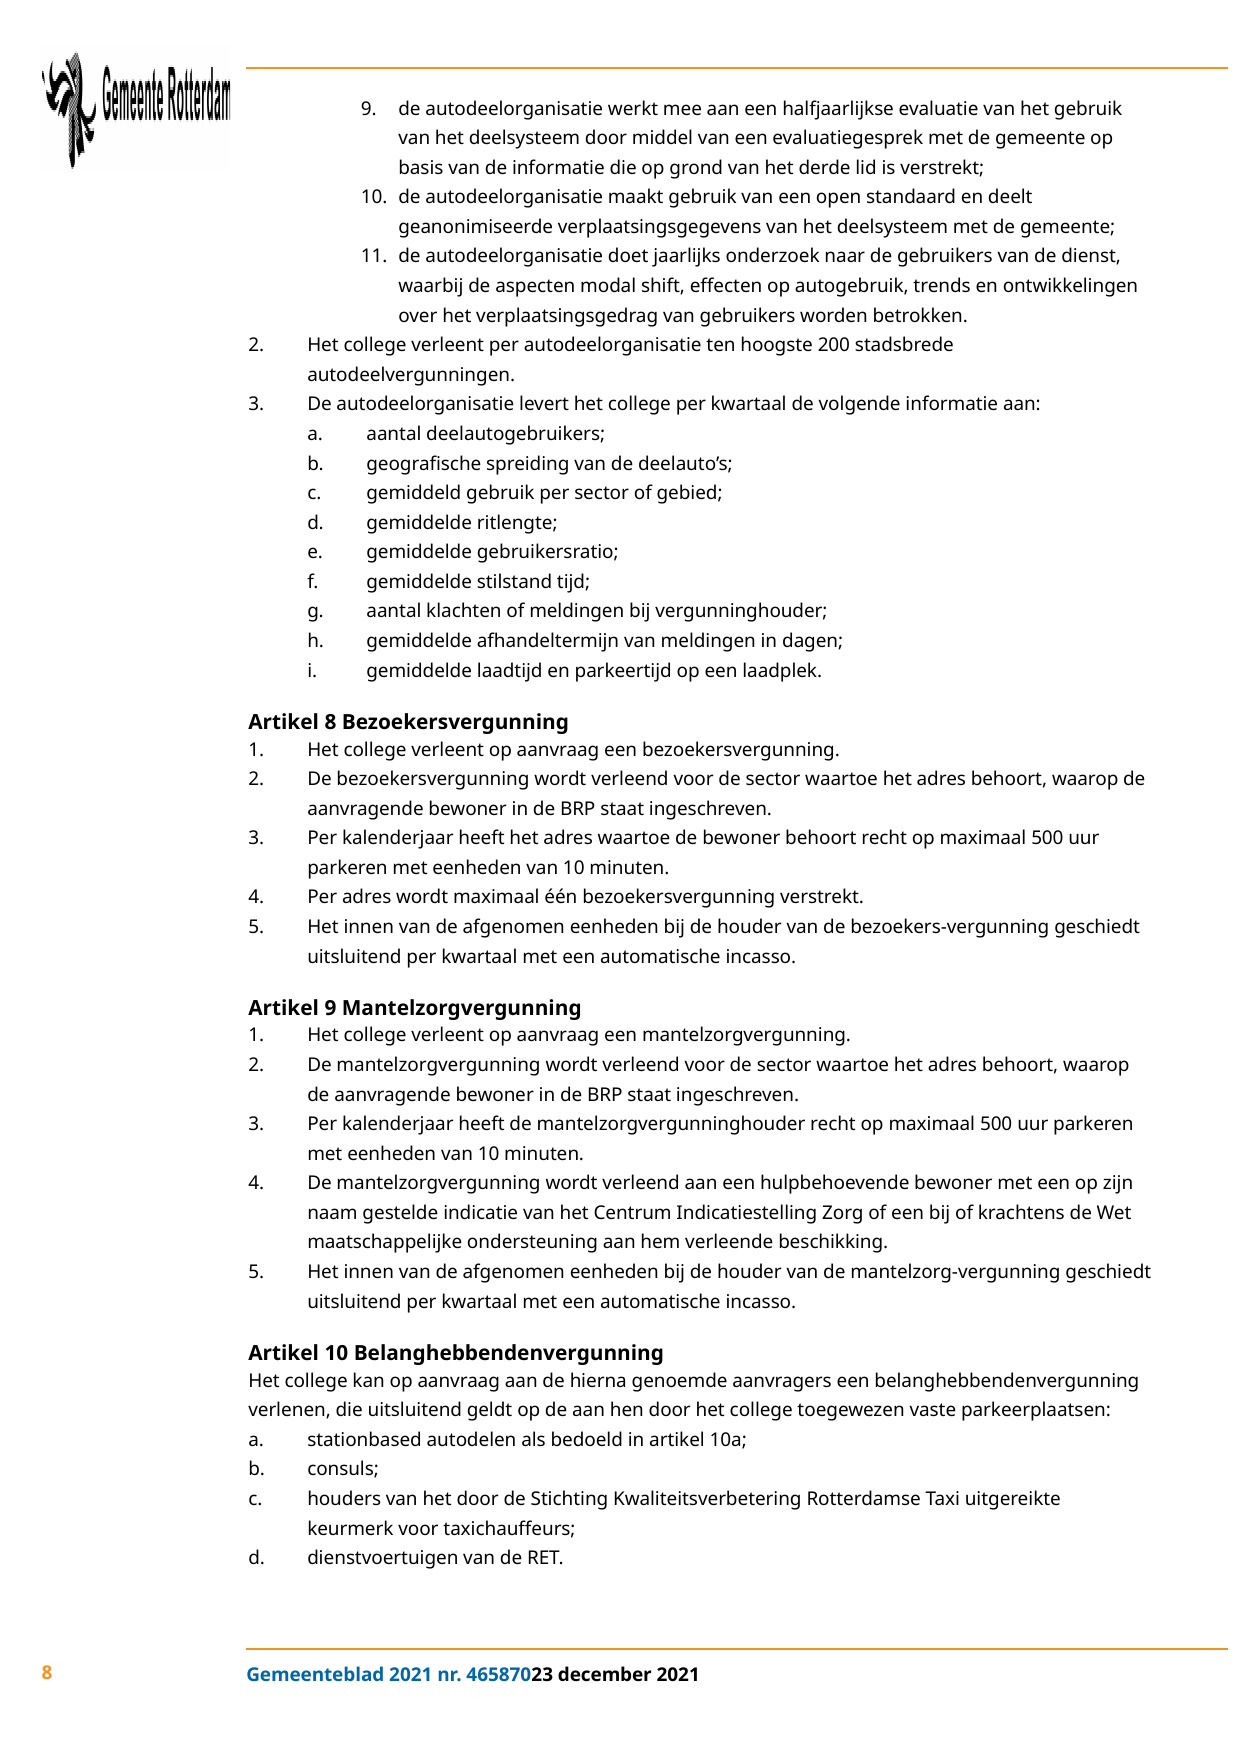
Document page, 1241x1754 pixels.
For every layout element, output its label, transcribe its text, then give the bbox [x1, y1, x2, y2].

text Artikel 10 Belanghebbendenvergunning [248, 1338, 1152, 1367]
list Het college verleent op aanvraag een mantelzorgvergunning. [248, 1022, 1152, 1047]
list Per adres wordt maximaal één bezoekersvergunning verstrekt. [248, 884, 1152, 909]
list Het college verleent per autodeelorganisatie ten hoogste 200 stadsbrede autodeelvergunningen. [248, 331, 1152, 387]
list Het innen van de afgenomen eenheden bij de houder van de mantelzorg-vergunning geschiedt uitsluitend per kwartaal met een automatische incasso. [248, 1258, 1152, 1314]
list gemiddeld gebruik per sector of gebied; [307, 479, 1152, 505]
list De mantelzorgvergunning wordt verleend voor de sector waartoe het adres behoort, waarop de aanvragende bewoner in de BRP staat ingeschreven. [248, 1051, 1152, 1107]
list Het college verleent op aanvraag een bezoekersvergunning. [248, 736, 1152, 761]
list Per kalenderjaar heeft het adres waartoe de bewoner behoort recht op maximaal 500 uur parkeren met eenheden van 10 minuten. [248, 824, 1152, 880]
list houders van het door de Stichting Kwaliteitsverbetering Rotterdamse Taxi uitgereikte keurmerk voor taxichauffeurs; [248, 1485, 1152, 1540]
list De autodeelorganisatie levert het college per kwartaal de volgende informatie aan: [248, 391, 1152, 416]
list de autodeelorganisatie maakt gebruik van een open standaard en deelt geanonimiseerde verplaatsingsgegevens van het deelsysteem met de gemeente; [361, 183, 1152, 239]
text Artikel 8 Bezoekersvergunning [248, 707, 1152, 736]
list Per kalenderjaar heeft de mantelzorgvergunninghouder recht op maximaal 500 uur parkeren met eenheden van 10 minuten. [248, 1110, 1152, 1166]
list consuls; [248, 1456, 1152, 1481]
list gemiddelde afhandeltermijn van meldingen in dagen; [307, 627, 1152, 653]
list Het innen van de afgenomen eenheden bij de houder van de bezoekers-vergunning geschiedt uitsluitend per kwartaal met een automatische incasso. [248, 913, 1152, 968]
list dienstvoertuigen van de RET. [248, 1544, 1152, 1570]
list de autodeelorganisatie werkt mee aan een halfjaarlijkse evaluatie van het gebruik van het deelsysteem door middel van een evaluatiegesprek met de gemeente op basis van de informatie die op grond van het derde lid is verstrekt; [361, 95, 1152, 180]
list aantal klachten of meldingen bij vergunninghouder; [307, 598, 1152, 623]
list gemiddelde gebruikersratio; [307, 538, 1152, 564]
list stationbased autodelen als bedoeld in artikel 10a; [248, 1426, 1152, 1452]
list De mantelzorgvergunning wordt verleend aan een hulpbehoevende bewoner met een op zijn naam gestelde indicatie van het Centrum Indicatiestelling Zorg of een bij of krachtens de Wet maatschappelijke ondersteuning aan hem verleende beschikking. [248, 1169, 1152, 1254]
list De bezoekersvergunning wordt verleend voor de sector waartoe het adres behoort, waarop de aanvragende bewoner in de BRP staat ingeschreven. [248, 765, 1152, 821]
picture [41, 47, 231, 172]
list geografische spreiding van de deelauto’s; [307, 450, 1152, 476]
text Het college kan op aanvraag aan de hierna genoemde aanvragers een belanghebbendenvergunning verlenen, die uitsluitend geldt op de aan hen door het college toegewezen vaste parkeerplaatsen: [248, 1367, 1152, 1422]
list gemiddelde ritlengte; [307, 509, 1152, 535]
list aantal deelautogebruikers; [307, 420, 1152, 446]
list de autodeelorganisatie doet jaarlijks onderzoek naar de gebruikers van de dienst, waarbij de aspecten modal shift, effecten op autogebruik, trends en ontwikkelingen over het verplaatsingsgedrag van gebruikers worden betrokken. [361, 243, 1152, 328]
list gemiddelde laadtijd en parkeertijd op een laadplek. [307, 657, 1152, 683]
list gemiddelde stilstand tijd; [307, 568, 1152, 594]
text Artikel 9 Mantelzorgvergunning [248, 993, 1152, 1022]
